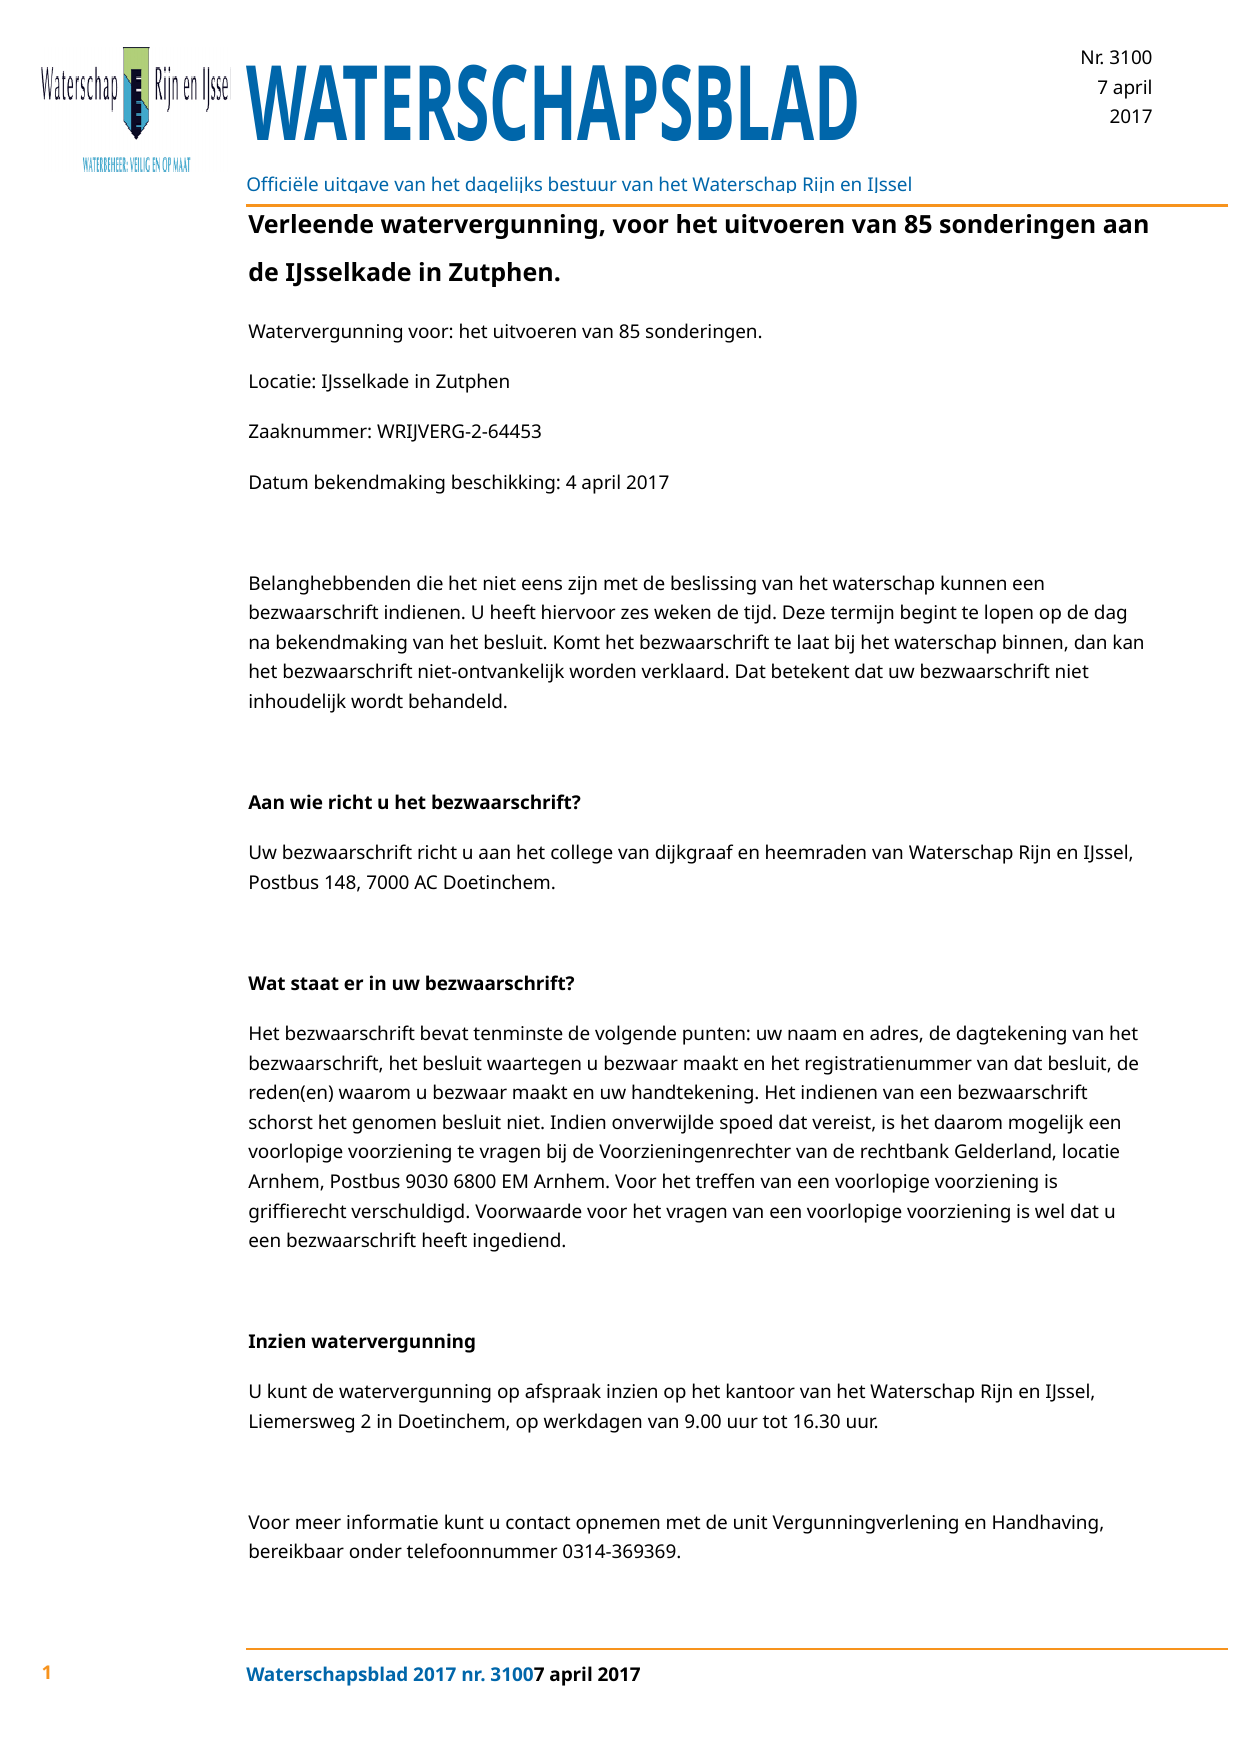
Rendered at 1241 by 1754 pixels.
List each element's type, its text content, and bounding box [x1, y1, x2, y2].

picture [41, 47, 231, 172]
text Verleende watervergunning, voor het uitvoeren van 85 sonderingen aan de IJsselkade in Zutphen. [248, 207, 1152, 288]
text Zaaknummer: WRIJVERG-2-64453 [248, 419, 1152, 444]
text Uw bezwaarschrift richt u aan het college van dijkgraaf en heemraden van Waterschap Rijn en IJssel, Postbus 148, 7000 AC Doetinchem. [248, 839, 1152, 895]
text Locatie: IJsselkade in Zutphen [248, 368, 1152, 394]
text Wat staat er in uw bezwaarschrift? [248, 970, 1152, 996]
text Voor meer informatie kunt u contact opnemen met de unit Vergunningverlening en Handhaving, bereikbaar onder telefoonnummer 0314-369369. [248, 1509, 1152, 1564]
text U kunt de watervergunning op afspraak inzien op het kantoor van het Waterschap Rijn en IJssel, Liemersweg 2 in Doetinchem, op werkdagen van 9.00 uur tot 16.30 uur. [248, 1379, 1152, 1434]
text Watervergunning voor: het uitvoeren van 85 sonderingen. [248, 318, 1152, 344]
text Datum bekendmaking beschikking: 4 april 2017 [248, 469, 1152, 495]
text Het bezwaarschrift bevat tenminste de volgende punten: uw naam en adres, de dagtekening van het bezwaarschrift, het besluit waartegen u bezwaar maakt en het registratienummer van dat besluit, de reden(en) waarom u bezwaar maakt en uw handtekening. Het indienen van een bezwaarschrift schorst het genomen besluit niet. Indien onverwijlde spoed dat vereist, is het daarom mogelijk een voorlopige voorziening te vragen bij de Voorzieningenrechter van de rechtbank Gelderland, locatie Arnhem, Postbus 9030 6800 EM Arnhem. Voor het treffen van een voorlopige voorziening is griffierecht verschuldigd. Voorwaarde voor het vragen van een voorlopige voorziening is wel dat u een bezwaarschrift heeft ingediend. [248, 1020, 1152, 1253]
text Aan wie richt u het bezwaarschrift? [248, 789, 1152, 815]
text Inzien watervergunning [248, 1328, 1152, 1354]
text Belanghebbenden die het niet eens zijn met de beslissing van het waterschap kunnen een bezwaarschrift indienen. U heeft hiervoor zes weken de tijd. Deze termijn begint te lopen op de dag na bekendmaking van het besluit. Komt het bezwaarschrift te laat bij het waterschap binnen, dan kan het bezwaarschrift niet-ontvankelijk worden verklaard. Dat betekent dat uw bezwaarschrift niet inhoudelijk wordt behandeld. [248, 570, 1152, 714]
